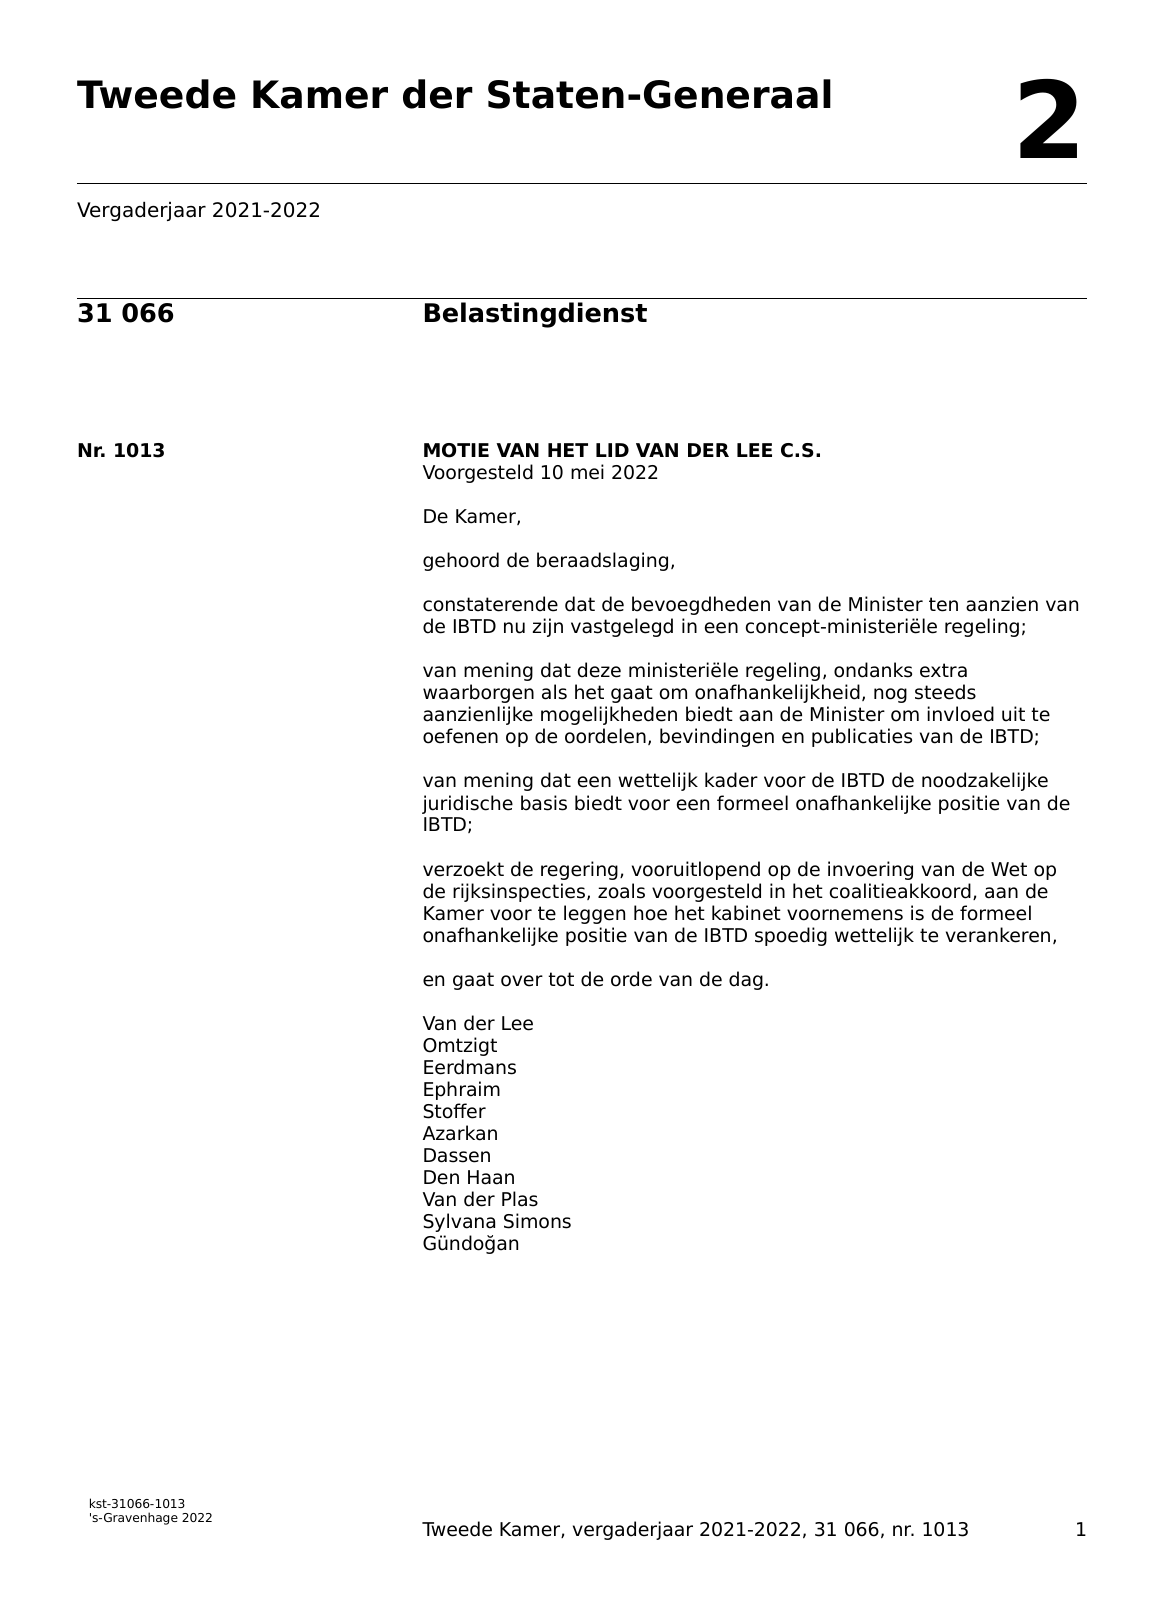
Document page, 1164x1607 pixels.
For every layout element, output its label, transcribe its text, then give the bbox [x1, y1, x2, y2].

text Voorgesteld 10 mei 2022 [422, 462, 1087, 484]
table_header 2 [886, 59, 1087, 183]
text Van der Lee [422, 1013, 1087, 1035]
table_cell Vergaderjaar 2021-2022 [77, 184, 1087, 298]
text Den Haan [422, 1167, 1087, 1189]
text Sylvana Simons [422, 1211, 1087, 1233]
text van mening dat een wettelijk kader voor de IBTD de noodzakelijke juridische basis biedt voor een formeel onafhankelijke positie van de IBTD; [422, 770, 1087, 836]
subtitle Nr. 1013 MOTIE VAN HET LID VAN DER LEE C.S. [77, 440, 1087, 462]
table_header Tweede Kamer der Staten-Generaal [77, 59, 886, 183]
text 's-Gravenhage 2022 [88, 1511, 323, 1525]
text kst-31066-1013 [88, 1497, 323, 1511]
text constaterende dat de bevoegdheden van de Minister ten aanzien van de IBTD nu zijn vastgelegd in een concept-ministeriële regeling; [422, 594, 1087, 638]
text Omtzigt [422, 1035, 1087, 1057]
text van mening dat deze ministeriële regeling, ondanks extra waarborgen als het gaat om onafhankelijkheid, nog steeds aanzienlijke mogelijkheden biedt aan de Minister om invloed uit te oefenen op de oordelen, bevindingen en publicaties van de IBTD; [422, 660, 1087, 748]
text en gaat over tot de orde van de dag. [422, 969, 1087, 991]
text gehoord de beraadslaging, [422, 550, 1087, 572]
text Azarkan [422, 1123, 1087, 1145]
text Eerdmans [422, 1057, 1087, 1079]
subtitle 31 066 Belastingdienst [77, 299, 1087, 329]
text Van der Plas [422, 1189, 1087, 1211]
text Ephraim [422, 1079, 1087, 1101]
text De Kamer, [422, 506, 1087, 528]
text Gündoğan [422, 1233, 1087, 1254]
text verzoekt de regering, vooruitlopend op de invoering van de Wet op de rijksinspecties, zoals voorgesteld in het coalitieakkoord, aan de Kamer voor te leggen hoe het kabinet voornemens is de formeel onafhankelijke positie van de IBTD spoedig wettelijk te verankeren, [422, 858, 1087, 946]
text Stoffer [422, 1101, 1087, 1123]
text Dassen [422, 1145, 1087, 1167]
